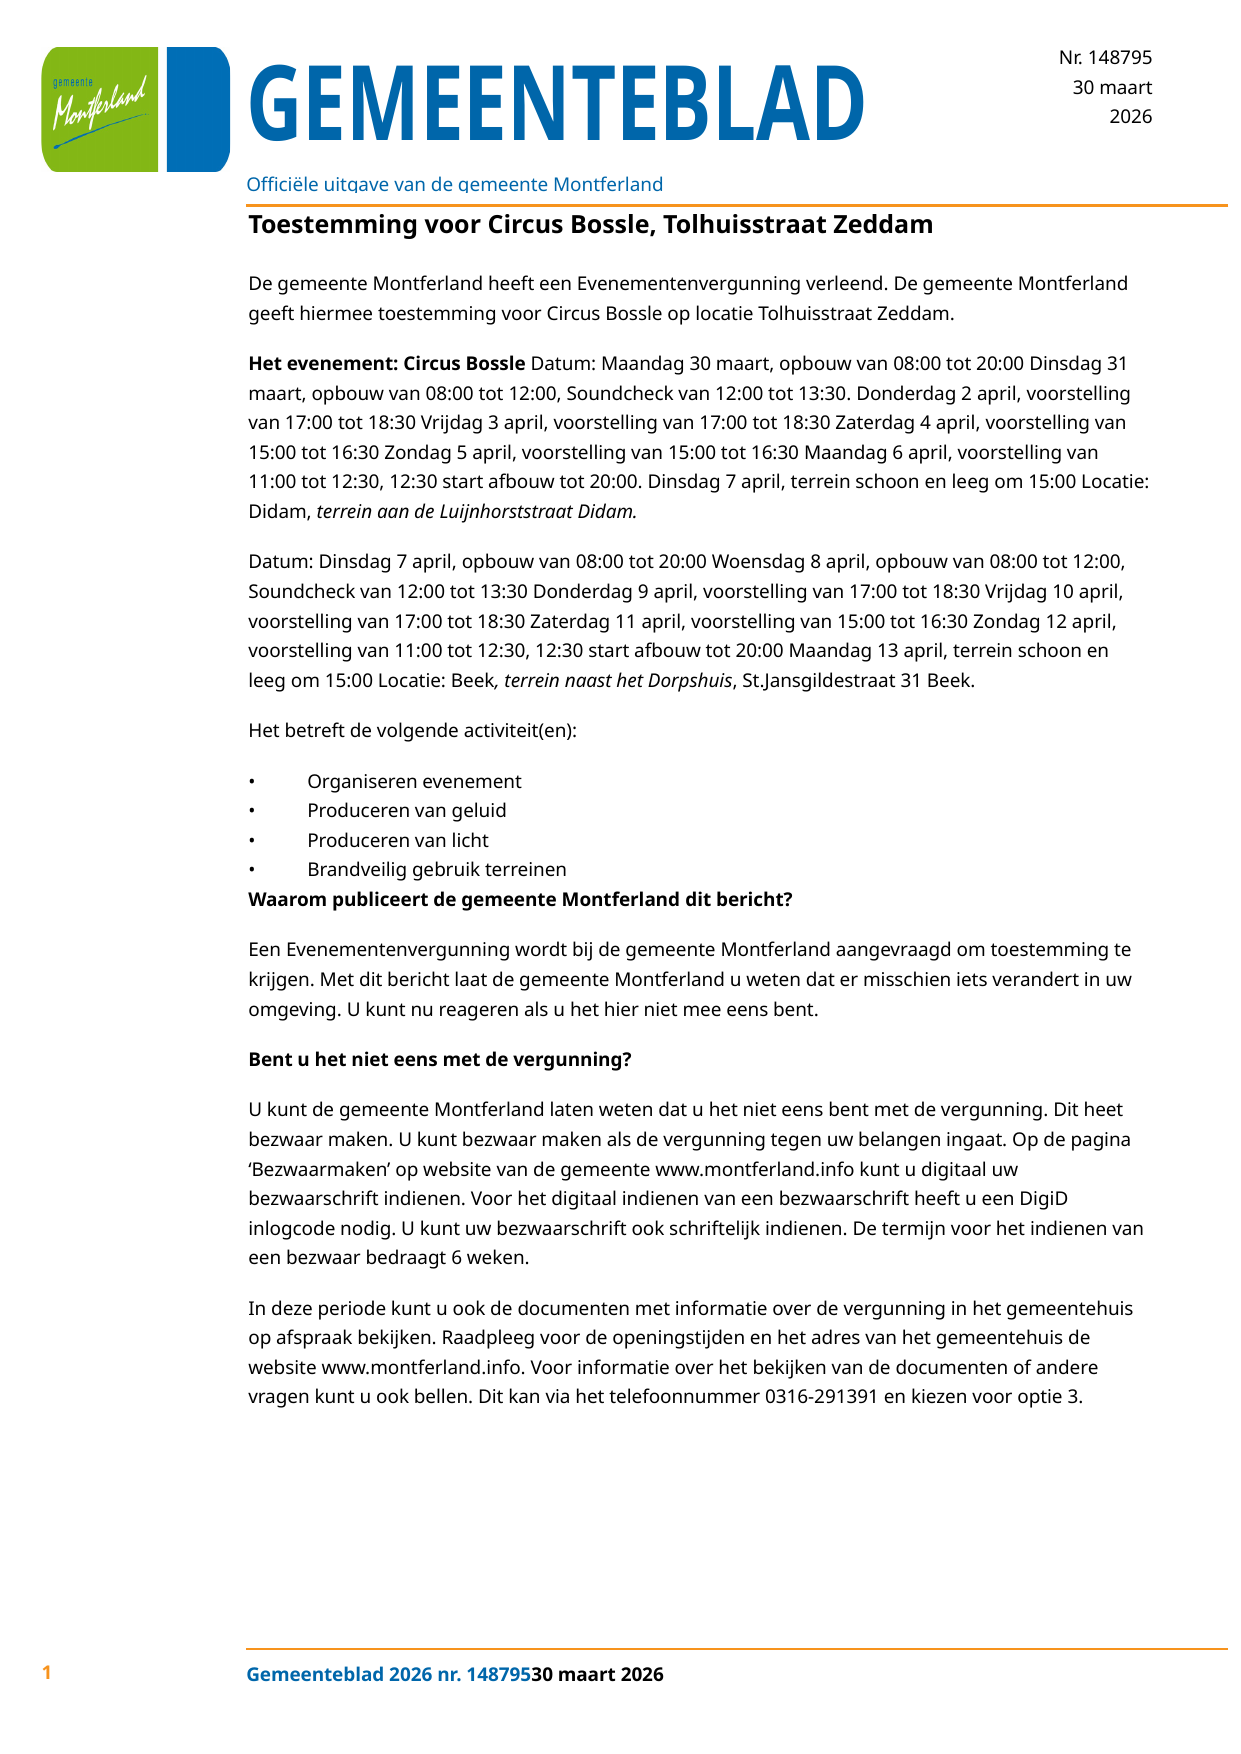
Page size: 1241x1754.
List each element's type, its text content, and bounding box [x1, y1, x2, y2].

picture [41, 47, 231, 172]
list Produceren van geluid [248, 797, 1152, 823]
text Bent u het niet eens met de vergunning? [248, 1046, 1152, 1072]
list Brandveilig gebruik terreinen [248, 857, 1152, 882]
text De gemeente Montferland heeft een Evenementenvergunning verleend. De gemeente Montferland geeft hiermee toestemming voor Circus Bossle op locatie Tolhuisstraat Zeddam. [248, 270, 1152, 326]
text Een Evenementenvergunning wordt bij de gemeente Montferland aangevraagd om toestemming te krijgen. Met dit bericht laat de gemeente Montferland u weten dat er misschien iets verandert in uw omgeving. U kunt nu reageren als u het hier niet mee eens bent. [248, 937, 1152, 1021]
text U kunt de gemeente Montferland laten weten dat u het niet eens bent met de vergunning. Dit heet bezwaar maken. U kunt bezwaar maken als de vergunning tegen uw belangen ingaat. Op de pagina ‘Bezwaarmaken’ op website van de gemeente www.montferland.info kunt u digitaal uw bezwaarschrift indienen. Voor het digitaal indienen van een bezwaarschrift heeft u een DigiD inlogcode nodig. U kunt uw bezwaarschrift ook schriftelijk indienen. De termijn voor het indienen van een bezwaar bedraagt 6 weken. [248, 1097, 1152, 1270]
text Het betreft de volgende activiteit(en): [248, 717, 1152, 743]
list Organiseren evenement [248, 768, 1152, 793]
text In deze periode kunt u ook de documenten met informatie over de vergunning in het gemeentehuis op afspraak bekijken. Raadpleeg voor de openingstijden en het adres van het gemeentehuis de website www.montferland.info. Voor informatie over het bekijken van de documenten of andere vragen kunt u ook bellen. Dit kan via het telefoonnummer 0316-291391 en kiezen voor optie 3. [248, 1295, 1152, 1409]
list Produceren van licht [248, 827, 1152, 853]
text Het evenement: Circus Bossle Datum: Maandag 30 maart, opbouw van 08:00 tot 20:00 Dinsdag 31 maart, opbouw van 08:00 tot 12:00, Soundcheck van 12:00 tot 13:30. Donderdag 2 april, voorstelling van 17:00 tot 18:30 Vrijdag 3 april, voorstelling van 17:00 tot 18:30 Zaterdag 4 april, voorstelling van 15:00 tot 16:30 Zondag 5 april, voorstelling van 15:00 tot 16:30 Maandag 6 april, voorstelling van 11:00 tot 12:30, 12:30 start afbouw tot 20:00. Dinsdag 7 april, terrein schoon en leeg om 15:00 Locatie: Didam, terrein aan de Luijnhorststraat Didam. [248, 350, 1152, 524]
text Datum: Dinsdag 7 april, opbouw van 08:00 tot 20:00 Woensdag 8 april, opbouw van 08:00 tot 12:00, Soundcheck van 12:00 tot 13:30 Donderdag 9 april, voorstelling van 17:00 tot 18:30 Vrijdag 10 april, voorstelling van 17:00 tot 18:30 Zaterdag 11 april, voorstelling van 15:00 tot 16:30 Zondag 12 april, voorstelling van 11:00 tot 12:30, 12:30 start afbouw tot 20:00 Maandag 13 april, terrein schoon en leeg om 15:00 Locatie: Beek, terrein naast het Dorpshuis, St.Jansgildestraat 31 Beek. [248, 549, 1152, 693]
text Toestemming voor Circus Bossle, Tolhuisstraat Zeddam [248, 207, 1152, 241]
text Waarom publiceert de gemeente Montferland dit bericht? [248, 886, 1152, 912]
